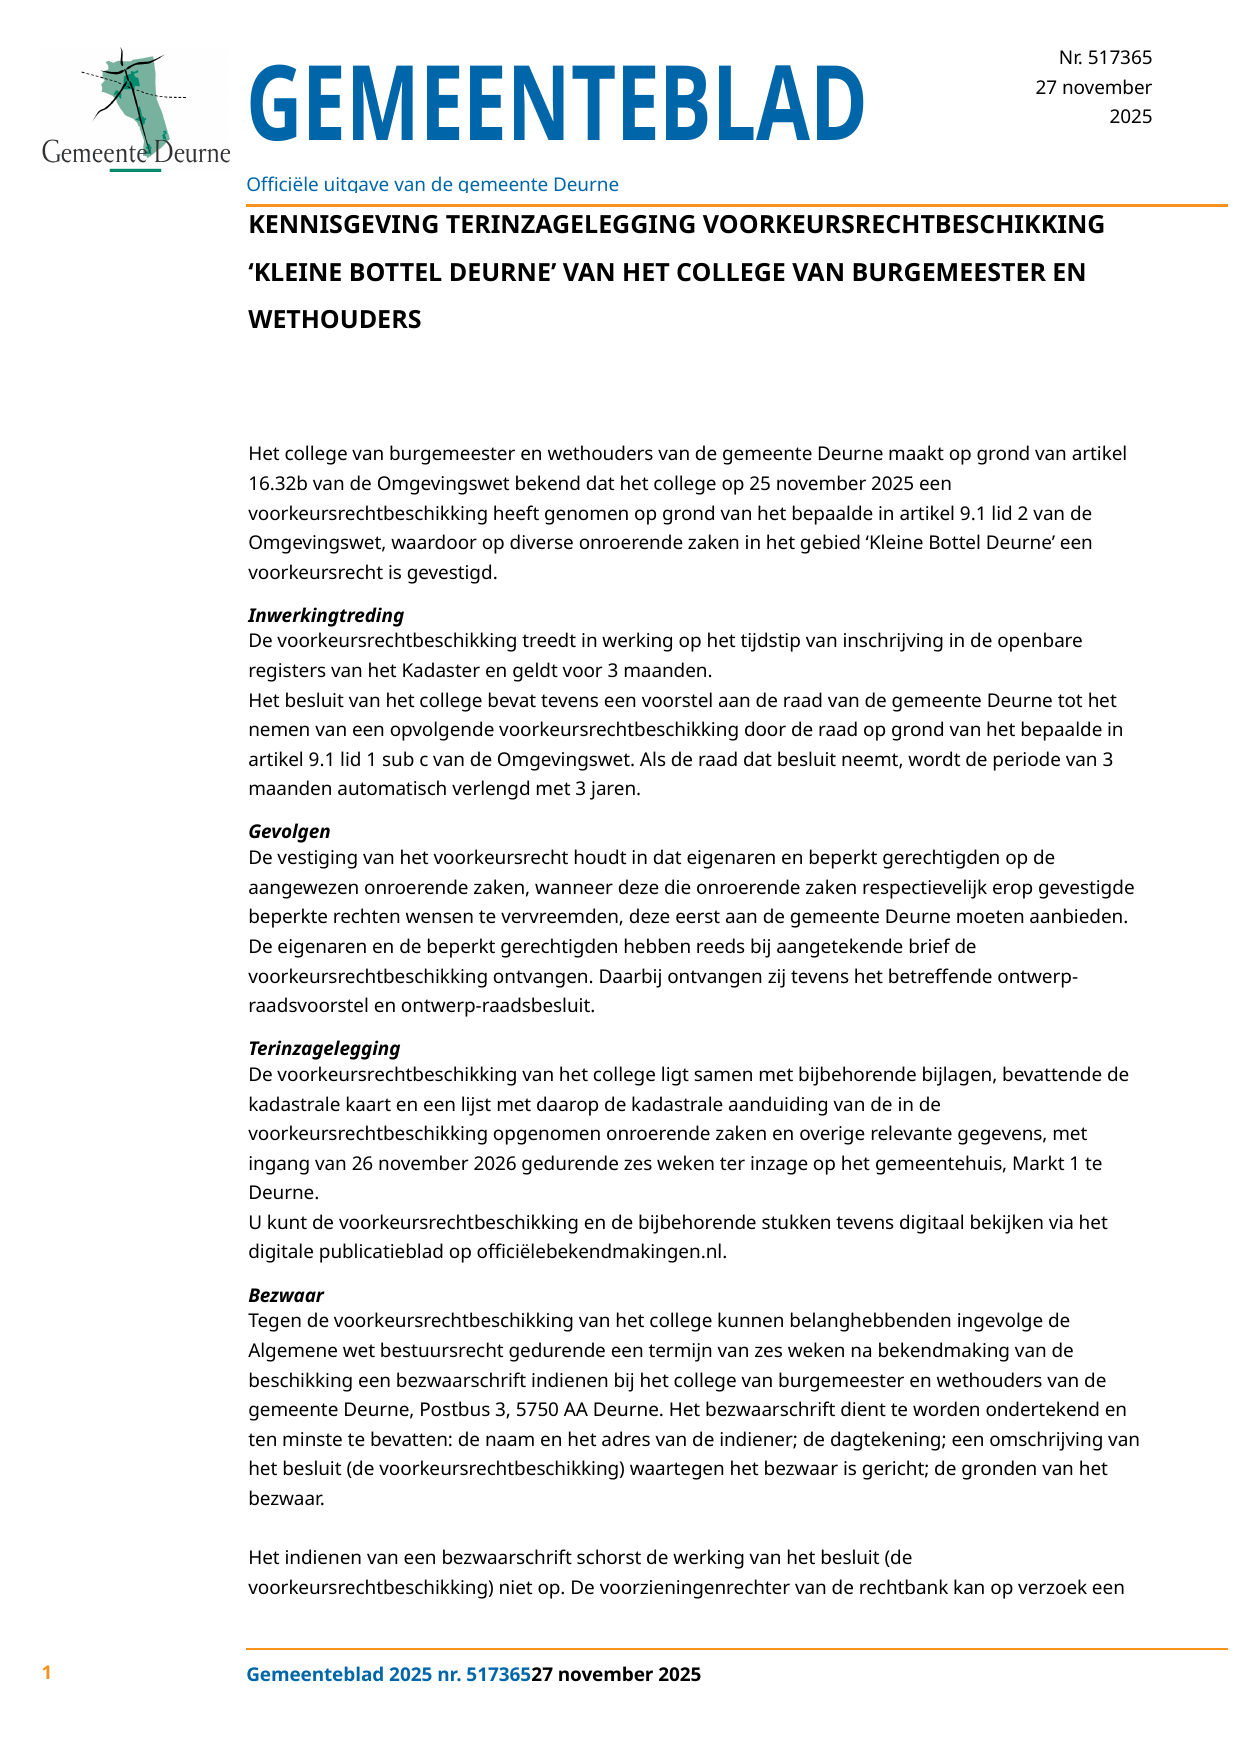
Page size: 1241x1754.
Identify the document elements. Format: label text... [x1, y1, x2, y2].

picture [41, 47, 231, 172]
text De voorkeursrechtbeschikking van het college ligt samen met bijbehorende bijlagen, bevattende de kadastrale kaart en een lijst met daarop de kadastrale aanduiding van de in de voorkeursrechtbeschikking opgenomen onroerende zaken en overige relevante gegevens, met ingang van 26 november 2026 gedurende zes weken ter inzage op het gemeentehuis, Markt 1 te Deurne. [248, 1061, 1152, 1205]
text KENNISGEVING TERINZAGELEGGING VOORKEURSRECHTBESCHIKKING ‘KLEINE BOTTEL DEURNE’ VAN HET COLLEGE VAN BURGEMEESTER EN WETHOUDERS [248, 207, 1152, 336]
text Terinzagelegging [248, 1036, 1152, 1061]
text U kunt de voorkeursrechtbeschikking en de bijbehorende stukken tevens digitaal bekijken via het digitale publicatieblad op officiëlebekendmakingen.nl. [248, 1209, 1152, 1264]
text Bezwaar [248, 1282, 1152, 1308]
text Tegen de voorkeursrechtbeschikking van het college kunnen belanghebbenden ingevolge de Algemene wet bestuursrecht gedurende een termijn van zes weken na bekendmaking van de beschikking een bezwaarschrift indienen bij het college van burgemeester en wethouders van de gemeente Deurne, Postbus 3, 5750 AA Deurne. Het bezwaarschrift dient te worden ondertekend en ten minste te bevatten: de naam en het adres van de indiener; de dagtekening; een omschrijving van het besluit (de voorkeursrechtbeschikking) waartegen het bezwaar is gericht; de gronden van het bezwaar. [248, 1308, 1152, 1511]
text Het besluit van het college bevat tevens een voorstel aan de raad van de gemeente Deurne tot het nemen van een opvolgende voorkeursrechtbeschikking door de raad op grond van het bepaalde in artikel 9.1 lid 1 sub c van de Omgevingswet. Als de raad dat besluit neemt, wordt de periode van 3 maanden automatisch verlengd met 3 jaren. [248, 687, 1152, 801]
text Gevolgen [248, 819, 1152, 844]
text Het college van burgemeester en wethouders van de gemeente Deurne maakt op grond van artikel 16.32b van de Omgevingswet bekend dat het college op 25 november 2025 een voorkeursrechtbeschikking heeft genomen op grond van het bepaalde in artikel 9.1 lid 2 van de Omgevingswet, waardoor op diverse onroerende zaken in het gebied ‘Kleine Bottel Deurne’ een voorkeursrecht is gevestigd. [248, 441, 1152, 584]
text Inwerkingtreding [248, 602, 1152, 628]
text De voorkeursrechtbeschikking treedt in werking op het tijdstip van inschrijving in de openbare registers van het Kadaster en geldt voor 3 maanden. [248, 628, 1152, 683]
text Het indienen van een bezwaarschrift schorst de werking van het besluit (de voorkeursrechtbeschikking) niet op. De voorzieningenrechter van de rechtbank kan op verzoek een [248, 1544, 1152, 1599]
text De vestiging van het voorkeursrecht houdt in dat eigenaren en beperkt gerechtigden op de aangewezen onroerende zaken, wanneer deze die onroerende zaken respectievelijk erop gevestigde beperkte rechten wensen te vervreemden, deze eerst aan de gemeente Deurne moeten aanbieden. De eigenaren en de beperkt gerechtigden hebben reeds bij aangetekende brief de voorkeursrechtbeschikking ontvangen. Daarbij ontvangen zij tevens het betreffende ontwerp-raadsvoorstel en ontwerp-raadsbesluit. [248, 844, 1152, 1018]
